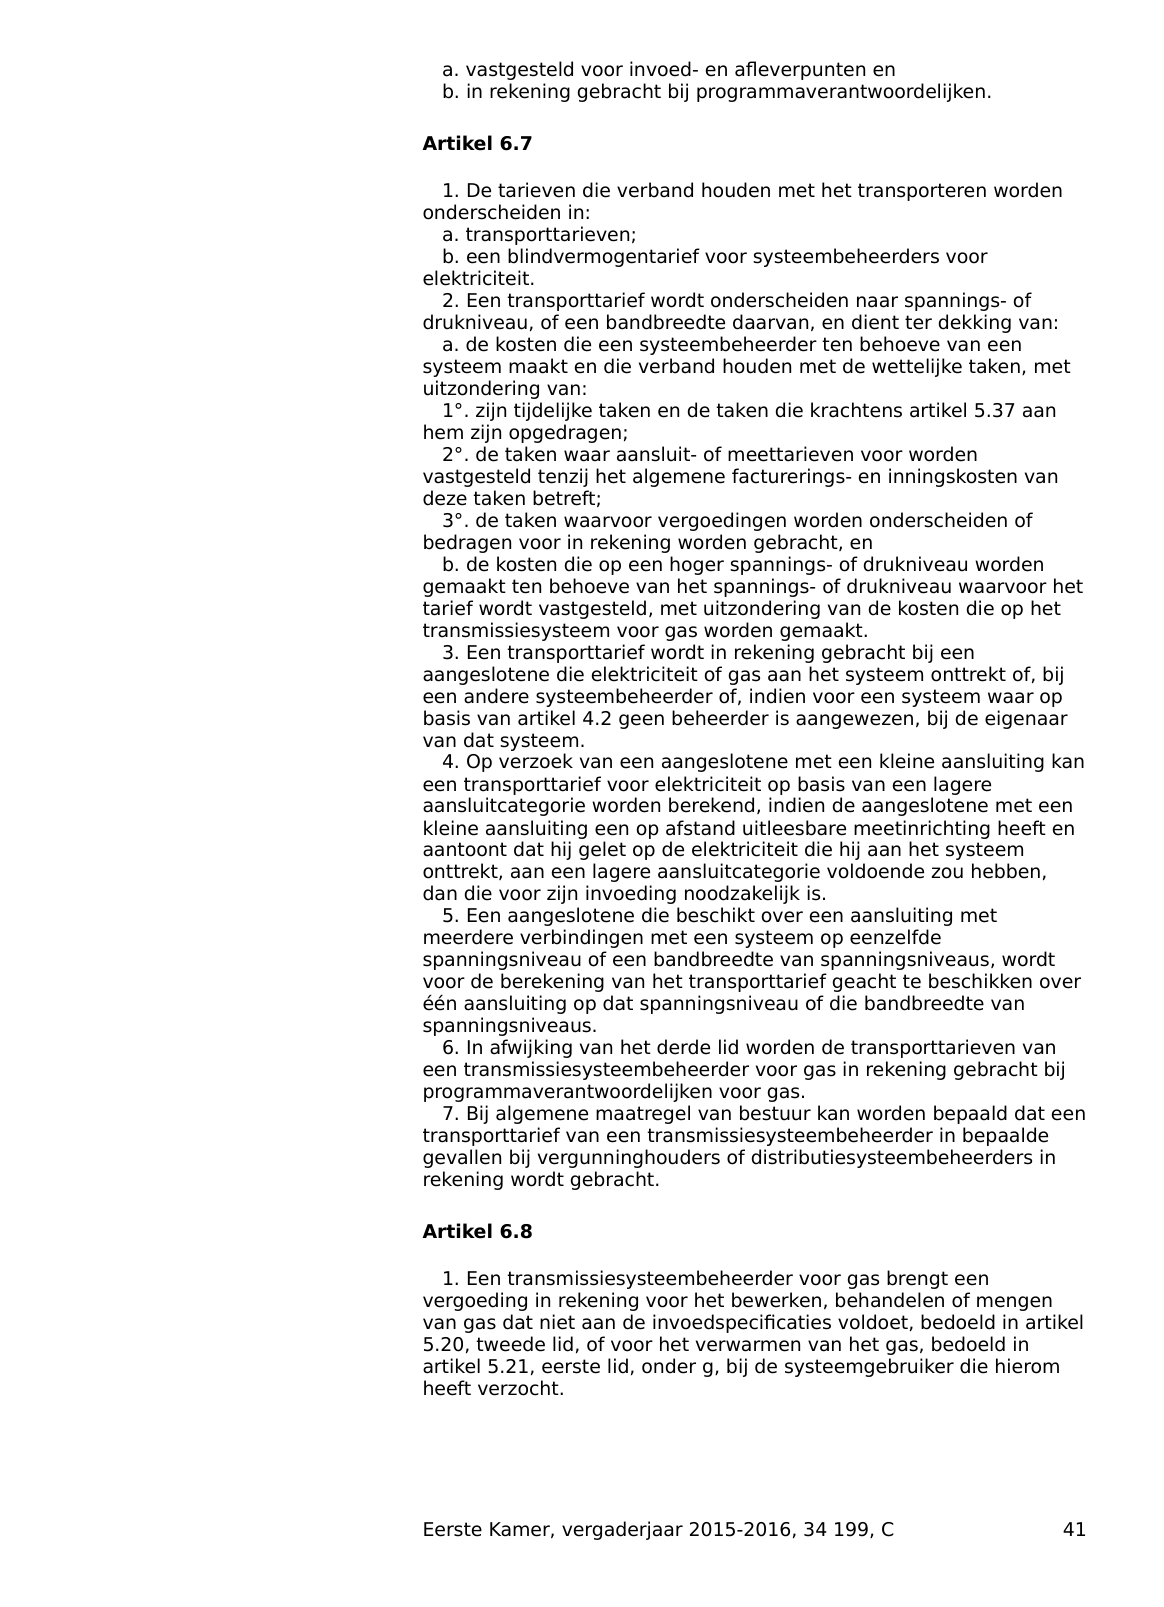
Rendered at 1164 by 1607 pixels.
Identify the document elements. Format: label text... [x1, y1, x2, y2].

text 5. Een aangeslotene die beschikt over een aansluiting met meerdere verbindingen met een systeem op eenzelfde spanningsniveau of een bandbreedte van spanningsniveaus, wordt voor de berekening van het transporttarief geacht te beschikken over één aansluiting op dat spanningsniveau of die bandbreedte van spanningsniveaus. [422, 905, 1087, 1037]
text 1. Een transmissiesysteembeheerder voor gas brengt een vergoeding in rekening voor het bewerken, behandelen of mengen van gas dat niet aan de invoedspecificaties voldoet, bedoeld in artikel 5.20, tweede lid, of voor het verwarmen van het gas, bedoeld in artikel 5.21, eerste lid, onder g, bij de systeemgebruiker die hierom heeft verzocht. [422, 1268, 1087, 1400]
subtitle Artikel 6.7 [422, 133, 1087, 155]
subtitle Artikel 6.8 [422, 1221, 1087, 1243]
text b. een blindvermogentarief voor systeembeheerders voor elektriciteit. [422, 246, 1087, 290]
text 1. De tarieven die verband houden met het transporteren worden onderscheiden in: [422, 180, 1087, 224]
text 7. Bij algemene maatregel van bestuur kan worden bepaald dat een transporttarief van een transmissiesysteembeheerder in bepaalde gevallen bij vergunninghouders of distributiesysteembeheerders in rekening wordt gebracht. [422, 1103, 1087, 1191]
text b. de kosten die op een hoger spannings- of drukniveau worden gemaakt ten behoeve van het spannings- of drukniveau waarvoor het tarief wordt vastgesteld, met uitzondering van de kosten die op het transmissiesysteem voor gas worden gemaakt. [422, 554, 1087, 642]
text 3. Een transporttarief wordt in rekening gebracht bij een aangeslotene die elektriciteit of gas aan het systeem onttrekt of, bij een andere systeembeheerder of, indien voor een systeem waar op basis van artikel 4.2 geen beheerder is aangewezen, bij de eigenaar van dat systeem. [422, 642, 1087, 751]
text 6. In afwijking van het derde lid worden de transporttarieven van een transmissiesysteembeheerder voor gas in rekening gebracht bij programmaverantwoordelijken voor gas. [422, 1037, 1087, 1103]
text 4. Op verzoek van een aangeslotene met een kleine aansluiting kan een transporttarief voor elektriciteit op basis van een lagere aansluitcategorie worden berekend, indien de aangeslotene met een kleine aansluiting een op afstand uitleesbare meetinrichting heeft en aantoont dat hij gelet op de elektriciteit die hij aan het systeem onttrekt, aan een lagere aansluitcategorie voldoende zou hebben, dan die voor zijn invoeding noodzakelijk is. [422, 751, 1087, 905]
text 3°. de taken waarvoor vergoedingen worden onderscheiden of bedragen voor in rekening worden gebracht, en [422, 510, 1087, 554]
text a. transporttarieven; [422, 224, 1087, 246]
text a. vastgesteld voor invoed- en afleverpunten en [422, 59, 1087, 81]
text 2. Een transporttarief wordt onderscheiden naar spannings- of drukniveau, of een bandbreedte daarvan, en dient ter dekking van: [422, 290, 1087, 334]
text a. de kosten die een systeembeheerder ten behoeve van een systeem maakt en die verband houden met de wettelijke taken, met uitzondering van: [422, 334, 1087, 400]
text 1°. zijn tijdelijke taken en de taken die krachtens artikel 5.37 aan hem zijn opgedragen; [422, 400, 1087, 444]
text b. in rekening gebracht bij programmaverantwoordelijken. [422, 81, 1087, 103]
text 2°. de taken waar aansluit- of meettarieven voor worden vastgesteld tenzij het algemene facturerings- en inningskosten van deze taken betreft; [422, 444, 1087, 510]
